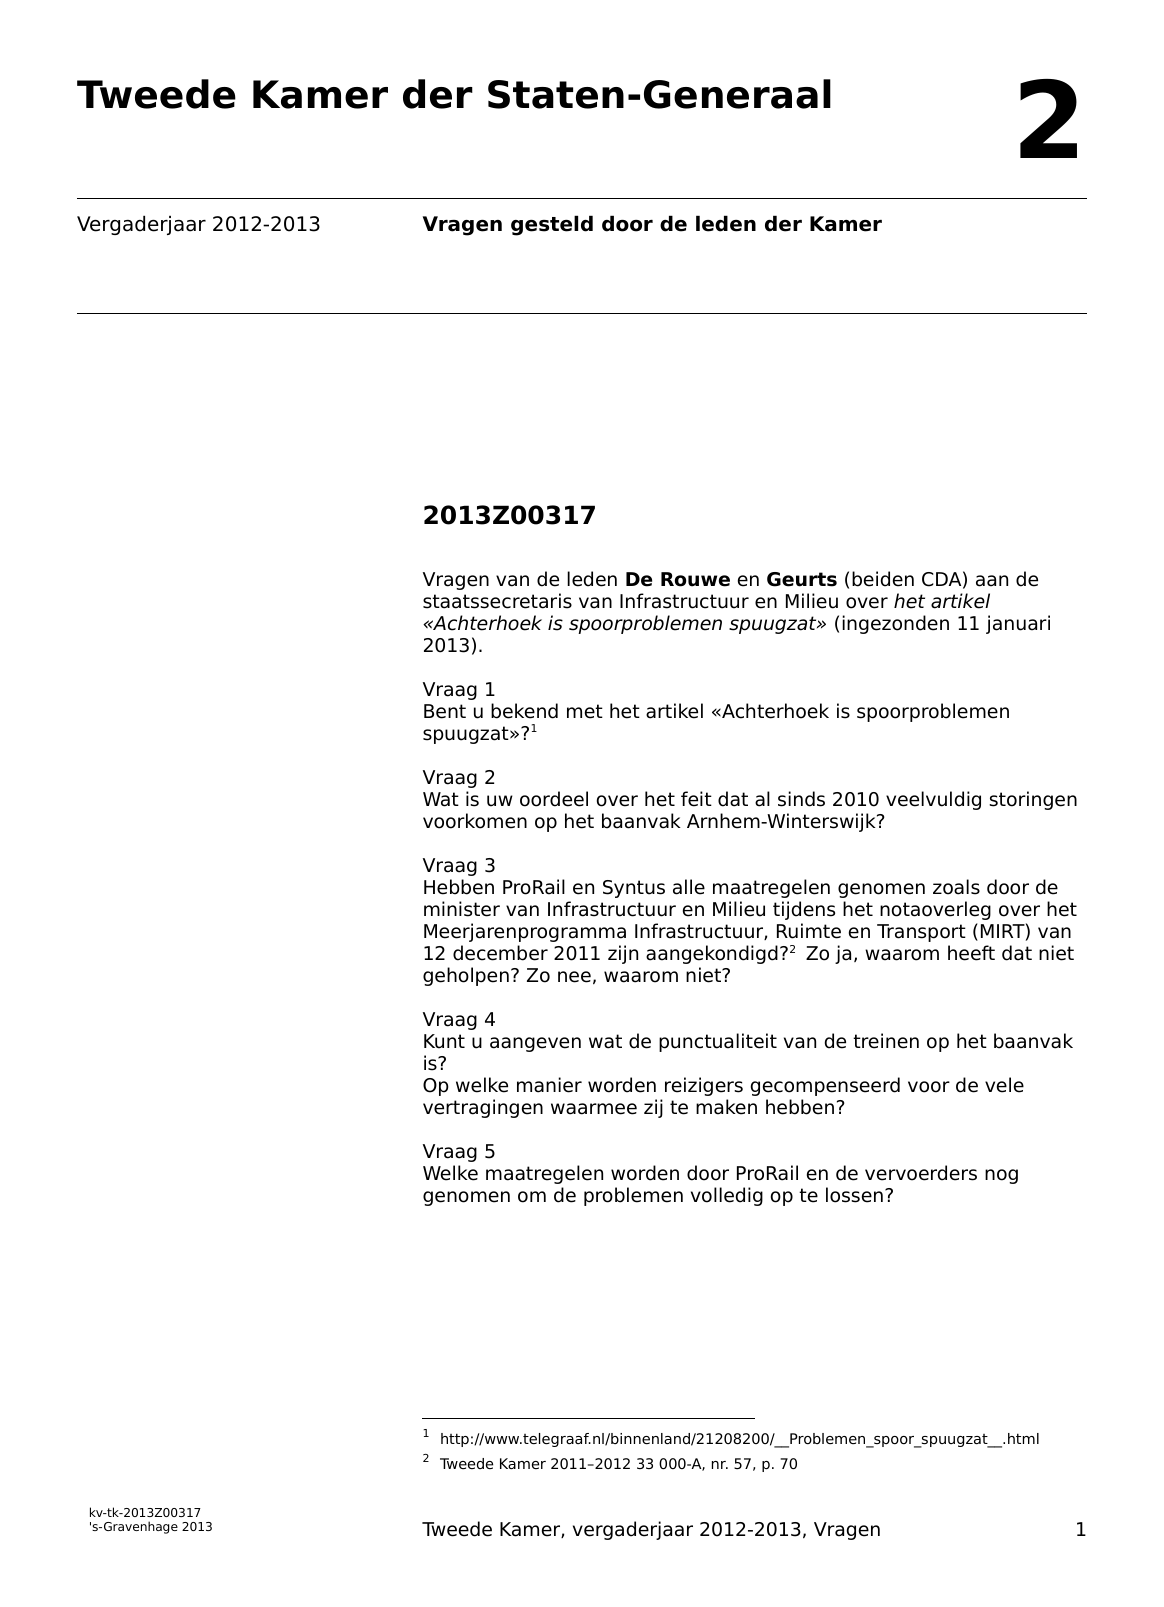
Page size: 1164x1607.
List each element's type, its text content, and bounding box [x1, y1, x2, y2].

text Vraag 2 [422, 767, 1087, 789]
text Wat is uw oordeel over het feit dat al sinds 2010 veelvuldig storingen voorkomen op het baanvak Arnhem-Winterswijk? [422, 789, 1087, 833]
text Vragen van de leden De Rouwe en Geurts (beiden CDA) aan de staatssecretaris van Infrastructuur en Milieu over het artikel «Achterhoek is spoorproblemen spuugzat» (ingezonden 11 januari 2013). [422, 569, 1087, 657]
table_header 2 [886, 59, 1087, 198]
text 's-Gravenhage 2013 [88, 1520, 323, 1534]
text Op welke manier worden reizigers gecompenseerd voor de vele vertragingen waarmee zij te maken hebben? [422, 1075, 1087, 1119]
text Bent u bekend met het artikel «Achterhoek is spoorproblemen spuugzat»? [422, 701, 1087, 745]
text 2013Z00317 [422, 501, 1087, 531]
text Hebben ProRail en Syntus alle maatregelen genomen zoals door de minister van Infrastructuur en Milieu tijdens het notaoverleg over het Meerjarenprogramma Infrastructuur, Ruimte en Transport (MIRT) van 12 december 2011 zijn aangekondigd? Zo ja, waarom heeft dat niet geholpen? Zo nee, waarom niet? [422, 877, 1087, 987]
text kv-tk-2013Z00317 [88, 1506, 323, 1520]
text Vraag 3 [422, 855, 1087, 877]
text Vraag 4 [422, 1009, 1087, 1031]
text Welke maatregelen worden door ProRail en de vervoerders nog genomen om de problemen volledig op te lossen? [422, 1163, 1087, 1207]
table_cell Vragen gesteld door de leden der Kamer [422, 199, 1087, 313]
table_cell Vergaderjaar 2012-2013 [77, 199, 422, 313]
text Vraag 1 [422, 679, 1087, 701]
text Kunt u aangeven wat de punctualiteit van de treinen op het baanvak is? [422, 1031, 1087, 1075]
text Tweede Kamer 2011–2012 33 000-A, nr. 57, p. 70 [422, 1452, 1087, 1474]
text Vraag 5 [422, 1141, 1087, 1163]
text http://www.telegraaf.nl/binnenland/21208200/__Problemen_spoor_spuugzat__.html [422, 1427, 1087, 1449]
table_header Tweede Kamer der Staten-Generaal [77, 59, 886, 198]
